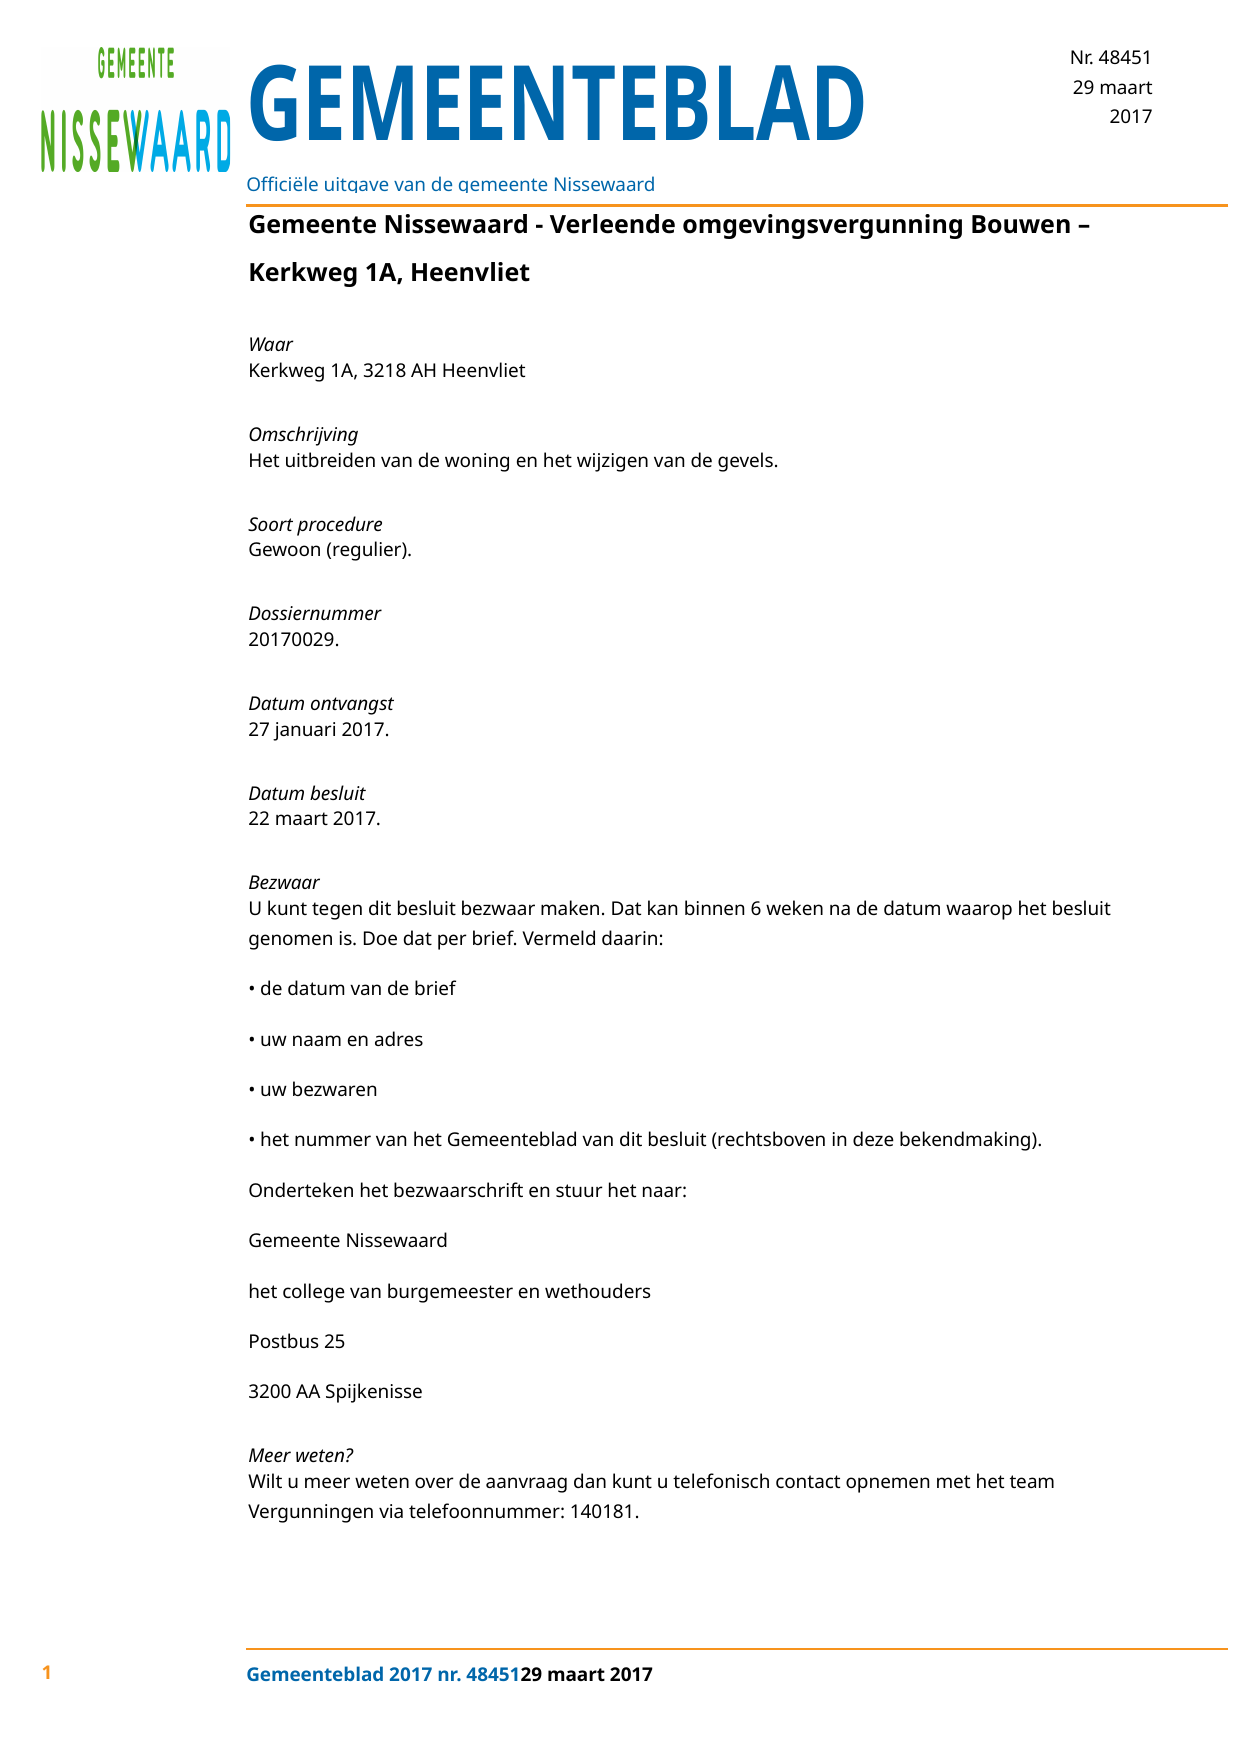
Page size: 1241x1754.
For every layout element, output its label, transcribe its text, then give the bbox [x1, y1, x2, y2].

text 22 maart 2017. [248, 806, 1152, 831]
text Gewoon (regulier). [248, 537, 1152, 562]
picture [41, 47, 231, 172]
text 20170029. [248, 626, 1152, 652]
picture [154, 157, 165, 172]
text Kerkweg 1A, 3218 AH Heenvliet [248, 357, 1152, 383]
text • het nummer van het Gemeenteblad van dit besluit (rechtsboven in deze bekendmaking). [248, 1127, 1152, 1152]
picture [222, 122, 227, 160]
text 3200 AA Spijkenisse [248, 1379, 1152, 1404]
picture [201, 122, 206, 138]
text Bezwaar [248, 869, 1152, 895]
text Wilt u meer weten over de aanvraag dan kunt u telefonisch contact opnemen met het team Vergunningen via telefoonnummer: 140181. [248, 1468, 1152, 1524]
text Gemeente Nissewaard [248, 1227, 1152, 1253]
text 27 januari 2017. [248, 716, 1152, 742]
picture [200, 151, 206, 172]
picture [176, 157, 187, 172]
text Onderteken het bezwaarschrift en stuur het naar: [248, 1177, 1152, 1203]
text Postbus 25 [248, 1328, 1152, 1354]
text Het uitbreiden van de woning en het wijzigen van de gevels. [248, 447, 1152, 473]
text Omschrijving [248, 421, 1152, 447]
text Gemeente Nissewaard - Verleende omgevingsvergunning Bouwen – Kerkweg 1A, Heenvliet [248, 207, 1152, 288]
text Soort procedure [248, 511, 1152, 537]
text Datum ontvangst [248, 690, 1152, 716]
text Datum besluit [248, 780, 1152, 806]
text Dossiernummer [248, 601, 1152, 626]
text Meer weten? [248, 1443, 1152, 1468]
text • de datum van de brief [248, 975, 1152, 1001]
text • uw naam en adres [248, 1026, 1152, 1051]
text U kunt tegen dit besluit bezwaar maken. Dat kan binnen 6 weken na de datum waarop het besluit genomen is. Doe dat per brief. Vermeld daarin: [248, 895, 1152, 951]
text Waar [248, 331, 1152, 357]
text het college van burgemeester en wethouders [248, 1278, 1152, 1303]
text • uw bezwaren [248, 1076, 1152, 1102]
